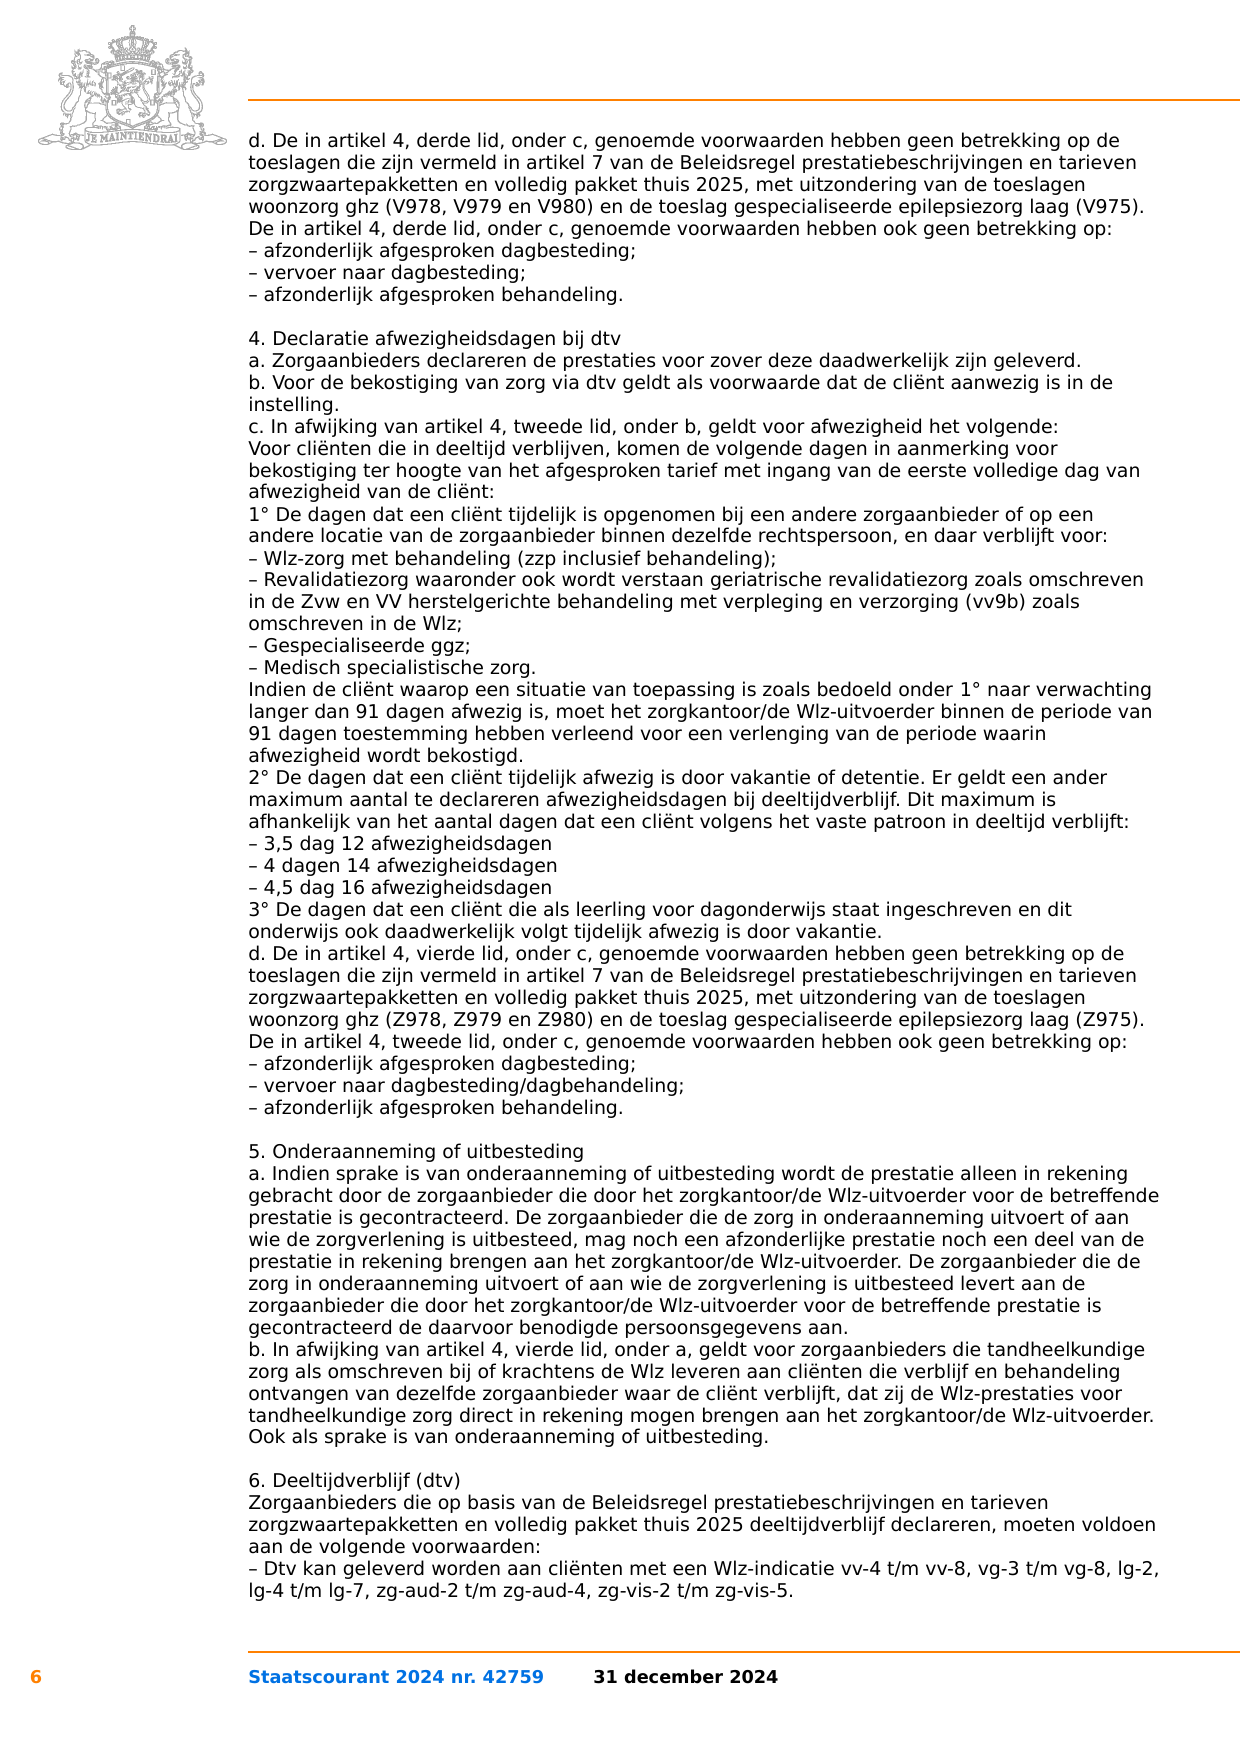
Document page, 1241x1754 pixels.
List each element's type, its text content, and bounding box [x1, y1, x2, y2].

text 3° De dagen dat een cliënt die als leerling voor dagonderwijs staat ingeschreven en dit onderwijs ook daadwerkelijk volgt tijdelijk afwezig is door vakantie. [248, 899, 1163, 943]
text Indien de cliënt waarop een situatie van toepassing is zoals bedoeld onder 1° naar verwachting langer dan 91 dagen afwezig is, moet het zorgkantoor/de Wlz-uitvoerder binnen de periode van 91 dagen toestemming hebben verleend voor een verlenging van de periode waarin afwezigheid wordt bekostigd. [248, 679, 1163, 767]
text – Wlz-zorg met behandeling (zzp inclusief behandeling); [248, 547, 1163, 569]
text Zorgaanbieders die op basis van de Beleidsregel prestatiebeschrijvingen en tarieven zorgzwaartepakketten en volledig pakket thuis 2025 deeltijdverblijf declareren, moeten voldoen aan de volgende voorwaarden: [248, 1492, 1163, 1558]
text d. De in artikel 4, derde lid, onder c, genoemde voorwaarden hebben geen betrekking op de toeslagen die zijn vermeld in artikel 7 van de Beleidsregel prestatiebeschrijvingen en tarieven zorgzwaartepakketten en volledig pakket thuis 2025, met uitzondering van de toeslagen woonzorg ghz (V978, V979 en V980) en de toeslag gespecialiseerde epilepsiezorg laag (V975). [248, 130, 1163, 218]
text b. Voor de bekostiging van zorg via dtv geldt als voorwaarde dat de cliënt aanwezig is in de instelling. [248, 372, 1163, 416]
text 2° De dagen dat een cliënt tijdelijk afwezig is door vakantie of detentie. Er geldt een ander maximum aantal te declareren afwezigheidsdagen bij deeltijdverblijf. Dit maximum is afhankelijk van het aantal dagen dat een cliënt volgens het vaste patroon in deeltijd verblijft: [248, 767, 1163, 833]
text 4. Declaratie afwezigheidsdagen bij dtv [248, 328, 1163, 349]
text – vervoer naar dagbesteding/dagbehandeling; [248, 1075, 1163, 1097]
text 5. Onderaanneming of uitbesteding [248, 1141, 1163, 1163]
text – afzonderlijk afgesproken dagbesteding; [248, 1053, 1163, 1075]
text – Dtv kan geleverd worden aan cliënten met een Wlz-indicatie vv-4 t/m vv-8, vg-3 t/m vg-8, lg-2, lg-4 t/m lg-7, zg-aud-2 t/m zg-aud-4, zg-vis-2 t/m zg-vis-5. [248, 1558, 1163, 1602]
text De in artikel 4, tweede lid, onder c, genoemde voorwaarden hebben ook geen betrekking op: [248, 1031, 1163, 1053]
text – Gespecialiseerde ggz; [248, 635, 1163, 657]
text – 4 dagen 14 afwezigheidsdagen [248, 855, 1163, 877]
text – 3,5 dag 12 afwezigheidsdagen [248, 833, 1163, 855]
text – Revalidatiezorg waaronder ook wordt verstaan geriatrische revalidatiezorg zoals omschreven in de Zvw en VV herstelgerichte behandeling met verpleging en verzorging (vv9b) zoals omschreven in de Wlz; [248, 569, 1163, 635]
text a. Indien sprake is van onderaanneming of uitbesteding wordt de prestatie alleen in rekening gebracht door de zorgaanbieder die door het zorgkantoor/de Wlz-uitvoerder voor de betreffende prestatie is gecontracteerd. De zorgaanbieder die de zorg in onderaanneming uitvoert of aan wie de zorgverlening is uitbesteed, mag noch een afzonderlijke prestatie noch een deel van de prestatie in rekening brengen aan het zorgkantoor/de Wlz-uitvoerder. De zorgaanbieder die de zorg in onderaanneming uitvoert of aan wie de zorgverlening is uitbesteed levert aan de zorgaanbieder die door het zorgkantoor/de Wlz-uitvoerder voor de betreffende prestatie is gecontracteerd de daarvoor benodigde persoonsgegevens aan. [248, 1163, 1163, 1338]
text – afzonderlijk afgesproken behandeling. [248, 1097, 1163, 1119]
text 1° De dagen dat een cliënt tijdelijk is opgenomen bij een andere zorgaanbieder of op een andere locatie van de zorgaanbieder binnen dezelfde rechtspersoon, en daar verblijft voor: [248, 503, 1163, 547]
text a. Zorgaanbieders declareren de prestaties voor zover deze daadwerkelijk zijn geleverd. [248, 349, 1163, 372]
text b. In afwijking van artikel 4, vierde lid, onder a, geldt voor zorgaanbieders die tandheelkundige zorg als omschreven bij of krachtens de Wlz leveren aan cliënten die verblijf en behandeling ontvangen van dezelfde zorgaanbieder waar de cliënt verblijft, dat zij de Wlz-prestaties voor tandheelkundige zorg direct in rekening mogen brengen aan het zorgkantoor/de Wlz-uitvoerder. Ook als sprake is van onderaanneming of uitbesteding. [248, 1338, 1163, 1448]
text – Medisch specialistische zorg. [248, 657, 1163, 679]
picture [38, 25, 227, 150]
text d. De in artikel 4, vierde lid, onder c, genoemde voorwaarden hebben geen betrekking op de toeslagen die zijn vermeld in artikel 7 van de Beleidsregel prestatiebeschrijvingen en tarieven zorgzwaartepakketten en volledig pakket thuis 2025, met uitzondering van de toeslagen woonzorg ghz (Z978, Z979 en Z980) en de toeslag gespecialiseerde epilepsiezorg laag (Z975). [248, 943, 1163, 1031]
text 6. Deeltijdverblijf (dtv) [248, 1470, 1163, 1492]
text – afzonderlijk afgesproken behandeling. [248, 284, 1163, 306]
text De in artikel 4, derde lid, onder c, genoemde voorwaarden hebben ook geen betrekking op: [248, 218, 1163, 240]
text Voor cliënten die in deeltijd verblijven, komen de volgende dagen in aanmerking voor bekostiging ter hoogte van het afgesproken tarief met ingang van de eerste volledige dag van afwezigheid van de cliënt: [248, 437, 1163, 503]
text – afzonderlijk afgesproken dagbesteding; [248, 240, 1163, 262]
text – 4,5 dag 16 afwezigheidsdagen [248, 877, 1163, 899]
text – vervoer naar dagbesteding; [248, 262, 1163, 284]
text c. In afwijking van artikel 4, tweede lid, onder b, geldt voor afwezigheid het volgende: [248, 416, 1163, 437]
